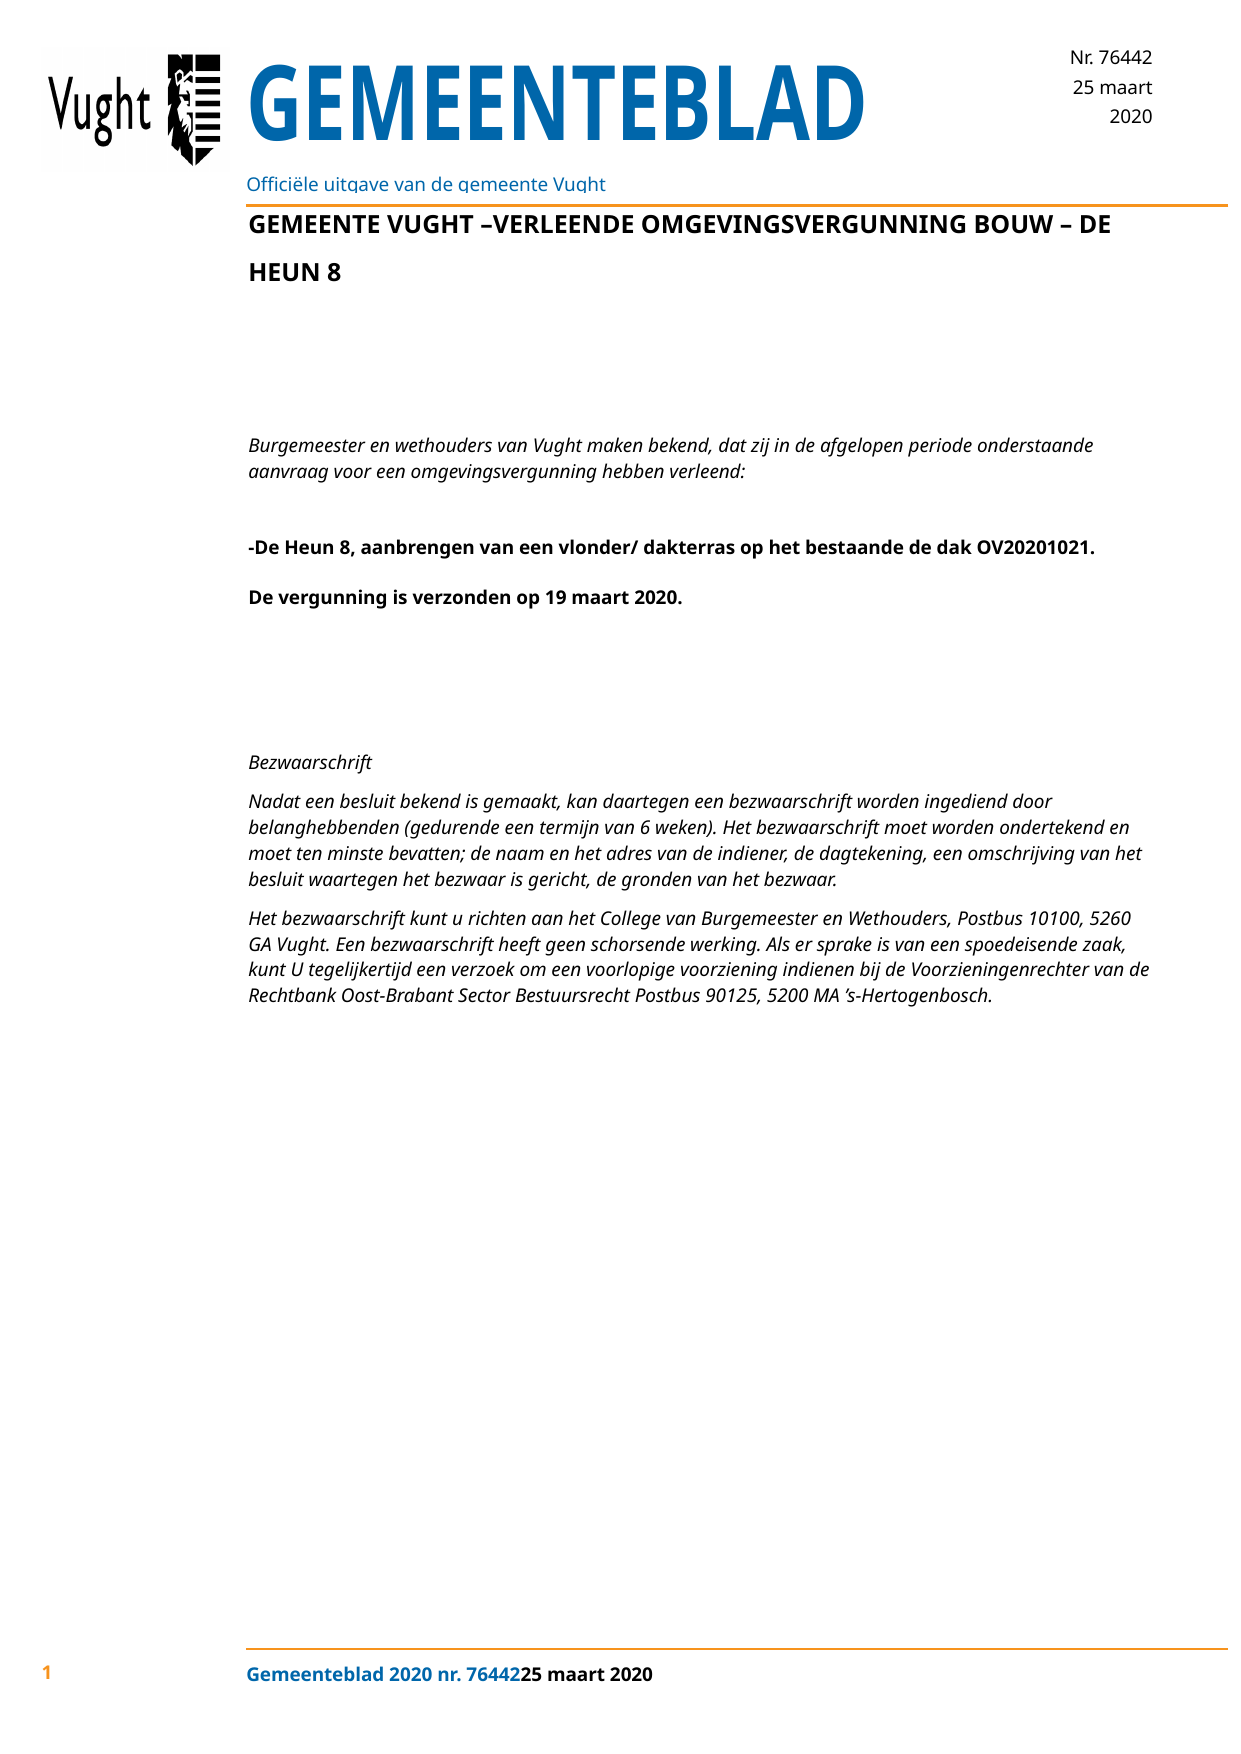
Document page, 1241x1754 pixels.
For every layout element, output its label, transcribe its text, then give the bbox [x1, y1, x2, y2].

picture [41, 47, 231, 172]
text Het bezwaarschrift kunt u richten aan het College van Burgemeester en Wethouders, Postbus 10100, 5260 GA Vught. Een bezwaarschrift heeft geen schorsende werking. Als er sprake is van een spoedeisende zaak, kunt U tegelijkertijd een verzoek om een voorlopige voorziening indienen bij de Voorzieningenrechter van de Rechtbank Oost-Brabant Sector Bestuursrecht Postbus 90125, 5200 MA ’s-Hertogenbosch. [248, 905, 1152, 1008]
text De vergunning is verzonden op 19 maart 2020. [248, 584, 1152, 610]
text Burgemeester en wethouders van Vught maken bekend, dat zij in de afgelopen periode onderstaande aanvraag voor een omgevingsvergunning hebben verleend: [248, 432, 1152, 484]
text Nadat een besluit bekend is gemaakt, kan daartegen een bezwaarschrift worden ingediend door belanghebbenden (gedurende een termijn van 6 weken). Het bezwaarschrift moet worden ondertekend en moet ten minste bevatten; de naam en het adres van de indiener, de dagtekening, een omschrijving van het besluit waartegen het bezwaar is gericht, de gronden van het bezwaar. [248, 789, 1152, 892]
text -De Heun 8, aanbrengen van een vlonder/ dakterras op het bestaande de dak OV20201021. [248, 534, 1152, 560]
text GEMEENTE VUGHT –VERLEENDE OMGEVINGSVERGUNNING BOUW – DE HEUN 8 [248, 207, 1152, 288]
text Bezwaarschrift [248, 749, 1152, 775]
